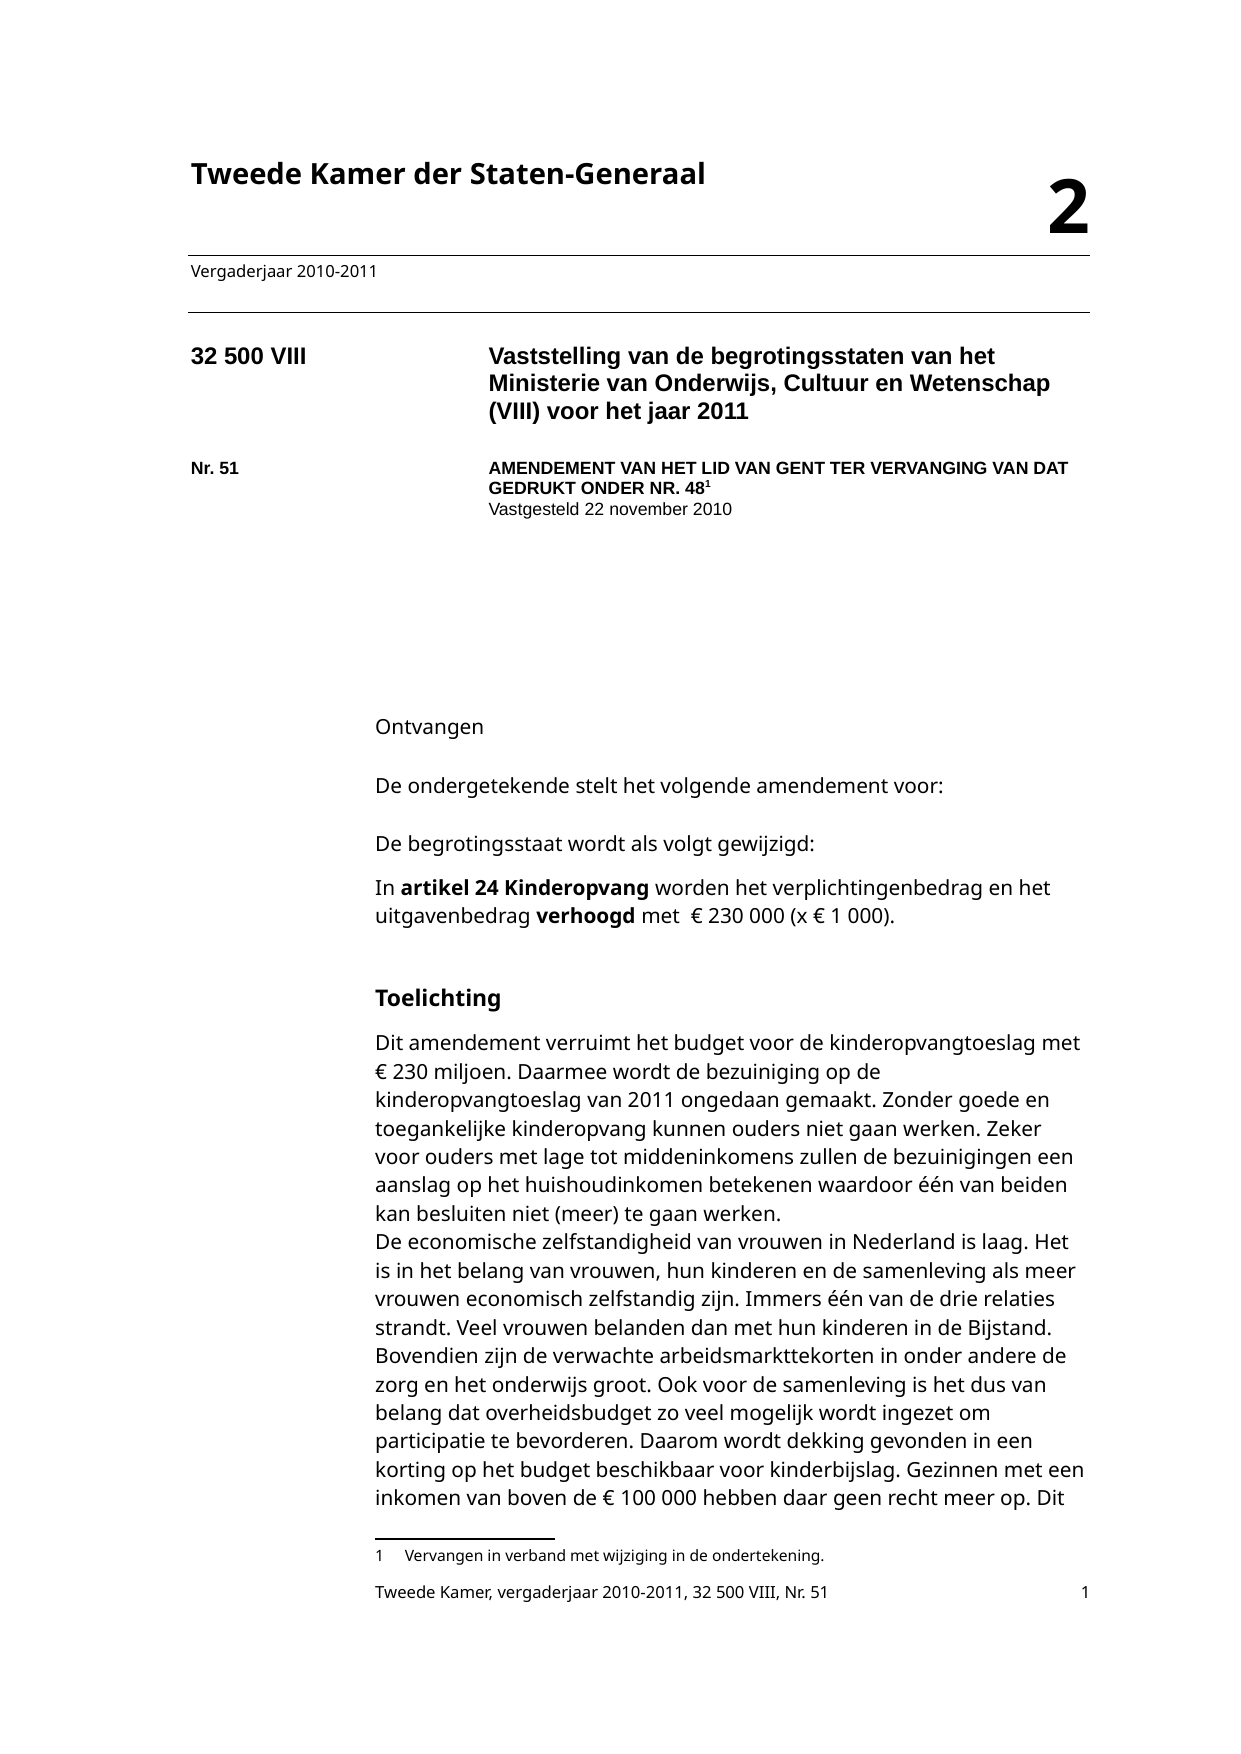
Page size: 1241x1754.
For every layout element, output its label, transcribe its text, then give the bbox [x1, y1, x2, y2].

table_cell AMENDEMENT VAN HET LID VAN GENT TER VERVANGING VAN DAT GEDRUKT ONDER NR. 48 Vastgesteld 22 november 2010 [485, 455, 1090, 594]
table_cell [188, 313, 485, 339]
text In artikel 24 Kinderopvang worden het verplichtingenbedrag en het uitgavenbedrag verhoogd met € 230 000 (x € 1 000). [375, 873, 1090, 930]
table_cell Vergaderjaar 2010-2011 [188, 256, 485, 312]
table_header Tweede Kamer der Staten-Generaal [188, 150, 909, 255]
table_cell Vaststelling van de begrotingsstaten van het Ministerie van Onderwijs, Cultuur en Wetenschap (VIII) voor het jaar 2011 [485, 339, 1090, 454]
table_cell [485, 313, 1090, 339]
table_cell [485, 256, 1090, 312]
text De ondergetekende stelt het volgende amendement voor: [375, 771, 1090, 799]
table_header 2 [910, 150, 1090, 255]
text De begrotingsstaat wordt als volgt gewijzigd: [375, 829, 1090, 858]
text De economische zelfstandigheid van vrouwen in Nederland is laag. Het is in het belang van vrouwen, hun kinderen en de samenleving als meer vrouwen economisch zelfstandig zijn. Immers één van de drie relaties strandt. Veel vrouwen belanden dan met hun kinderen in de Bijstand. Bovendien zijn de verwachte arbeidsmarkttekorten in onder andere de zorg en het onderwijs groot. Ook voor de samenleving is het dus van belang dat overheidsbudget zo veel mogelijk wordt ingezet om participatie te bevorderen. Daarom wordt dekking gevonden in een korting op het budget beschikbaar voor kinderbijslag. Gezinnen met een inkomen van boven de € 100 000 hebben daar geen recht meer op. Dit [375, 1227, 1090, 1512]
text Dit amendement verruimt het budget voor de kinderopvangtoeslag met € 230 miljoen. Daarmee wordt de bezuiniging op de kinderopvangtoeslag van 2011 ongedaan gemaakt. Zonder goede en toegankelijke kinderopvang kunnen ouders niet gaan werken. Zeker voor ouders met lage tot middeninkomens zullen de bezuinigingen een aanslag op het huishoudinkomen betekenen waardoor één van beiden kan besluiten niet (meer) te gaan werken. [375, 1028, 1090, 1227]
table_cell 32 500 VIII [188, 339, 485, 454]
text Ontvangen [375, 712, 1090, 741]
subtitle Toelichting [375, 982, 1090, 1013]
table_cell Nr. 51 [188, 455, 485, 594]
